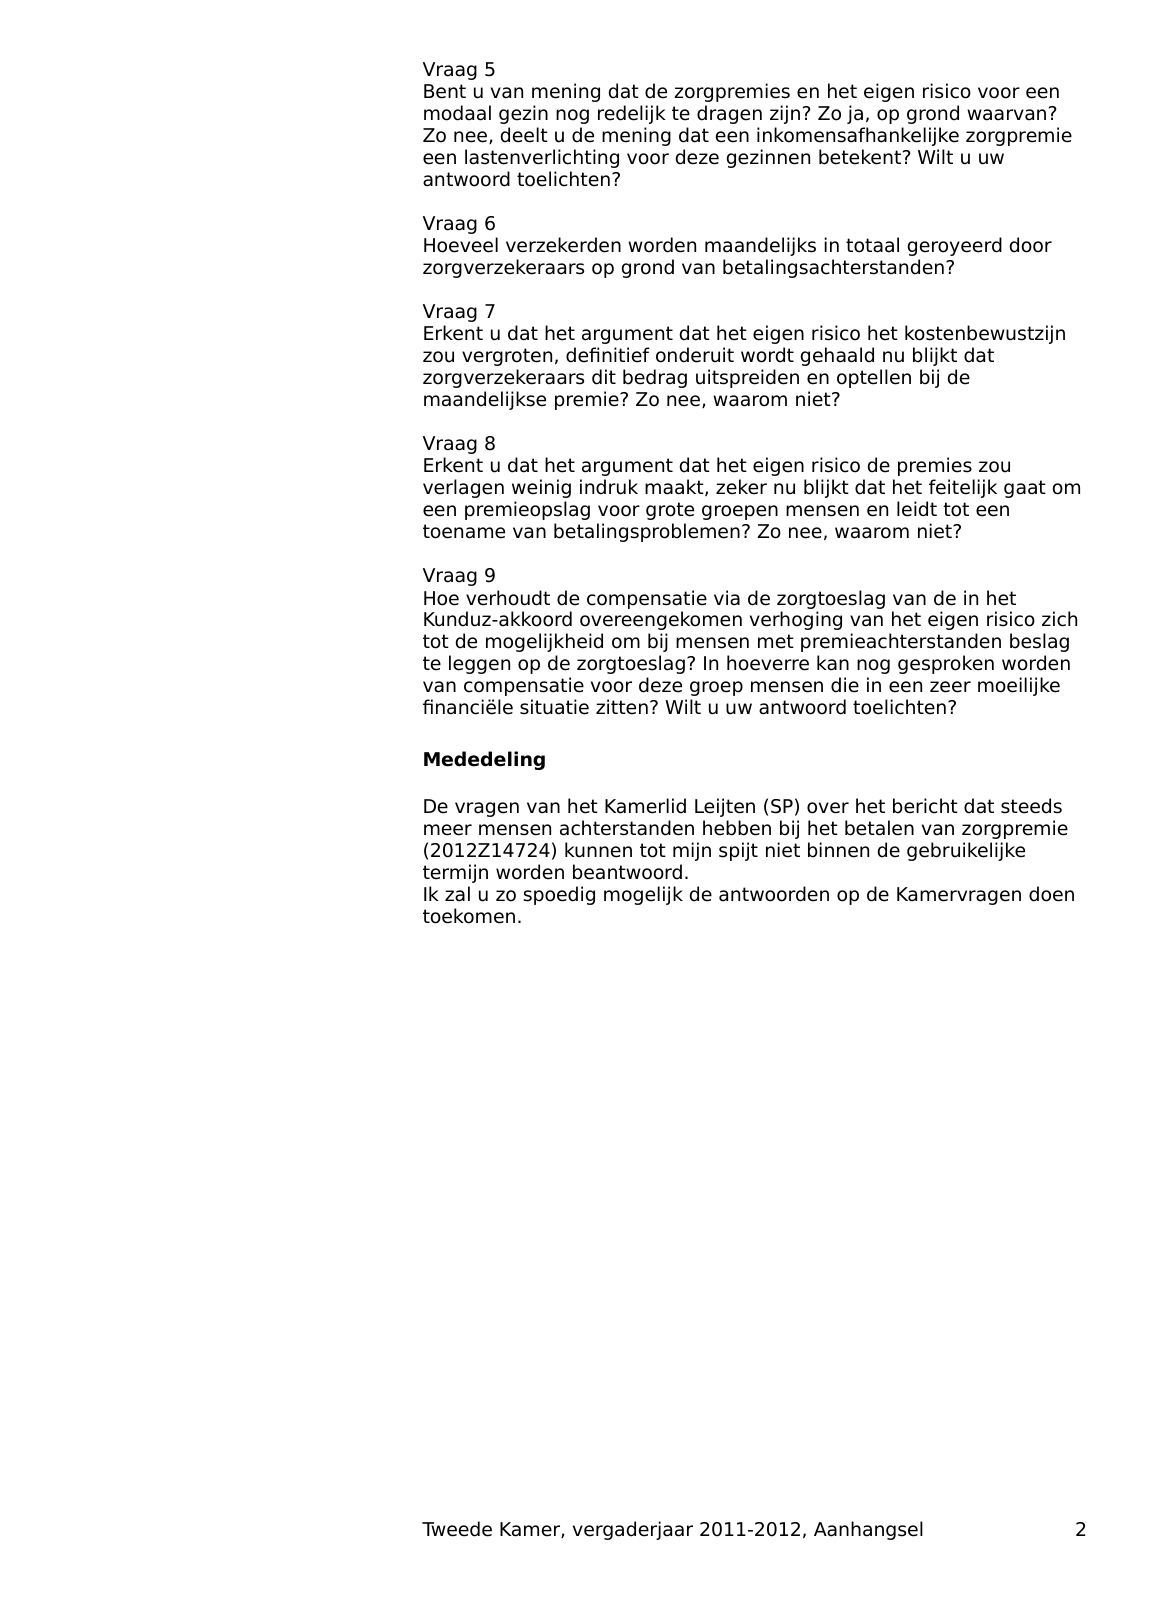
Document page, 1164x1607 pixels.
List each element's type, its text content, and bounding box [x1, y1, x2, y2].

text Erkent u dat het argument dat het eigen risico het kostenbewustzijn zou vergroten, definitief onderuit wordt gehaald nu blijkt dat zorgverzekeraars dit bedrag uitspreiden en optellen bij de maandelijkse premie? Zo nee, waarom niet? [422, 323, 1087, 411]
text Vraag 8 [422, 433, 1087, 455]
text Vraag 5 [422, 59, 1087, 81]
text Erkent u dat het argument dat het eigen risico de premies zou verlagen weinig indruk maakt, zeker nu blijkt dat het feitelijk gaat om een premieopslag voor grote groepen mensen en leidt tot een toename van betalingsproblemen? Zo nee, waarom niet? [422, 455, 1087, 543]
text De vragen van het Kamerlid Leijten (SP) over het bericht dat steeds meer mensen achterstanden hebben bij het betalen van zorgpremie (2012Z14724) kunnen tot mijn spijt niet binnen de gebruikelijke termijn worden beantwoord. [422, 796, 1087, 884]
text Vraag 7 [422, 301, 1087, 323]
text Hoeveel verzekerden worden maandelijks in totaal geroyeerd door zorgverzekeraars op grond van betalingsachterstanden? [422, 235, 1087, 279]
text Vraag 9 [422, 565, 1087, 587]
text Bent u van mening dat de zorgpremies en het eigen risico voor een modaal gezin nog redelijk te dragen zijn? Zo ja, op grond waarvan? Zo nee, deelt u de mening dat een inkomensafhankelijke zorgpremie een lastenverlichting voor deze gezinnen betekent? Wilt u uw antwoord toelichten? [422, 81, 1087, 191]
text Vraag 6 [422, 213, 1087, 235]
text Ik zal u zo spoedig mogelijk de antwoorden op de Kamervragen doen toekomen. [422, 884, 1087, 928]
subtitle Mededeling [422, 749, 1087, 771]
text Hoe verhoudt de compensatie via de zorgtoeslag van de in het Kunduz-akkoord overeengekomen verhoging van het eigen risico zich tot de mogelijkheid om bij mensen met premieachterstanden beslag te leggen op de zorgtoeslag? In hoeverre kan nog gesproken worden van compensatie voor deze groep mensen die in een zeer moeilijke financiële situatie zitten? Wilt u uw antwoord toelichten? [422, 587, 1087, 719]
